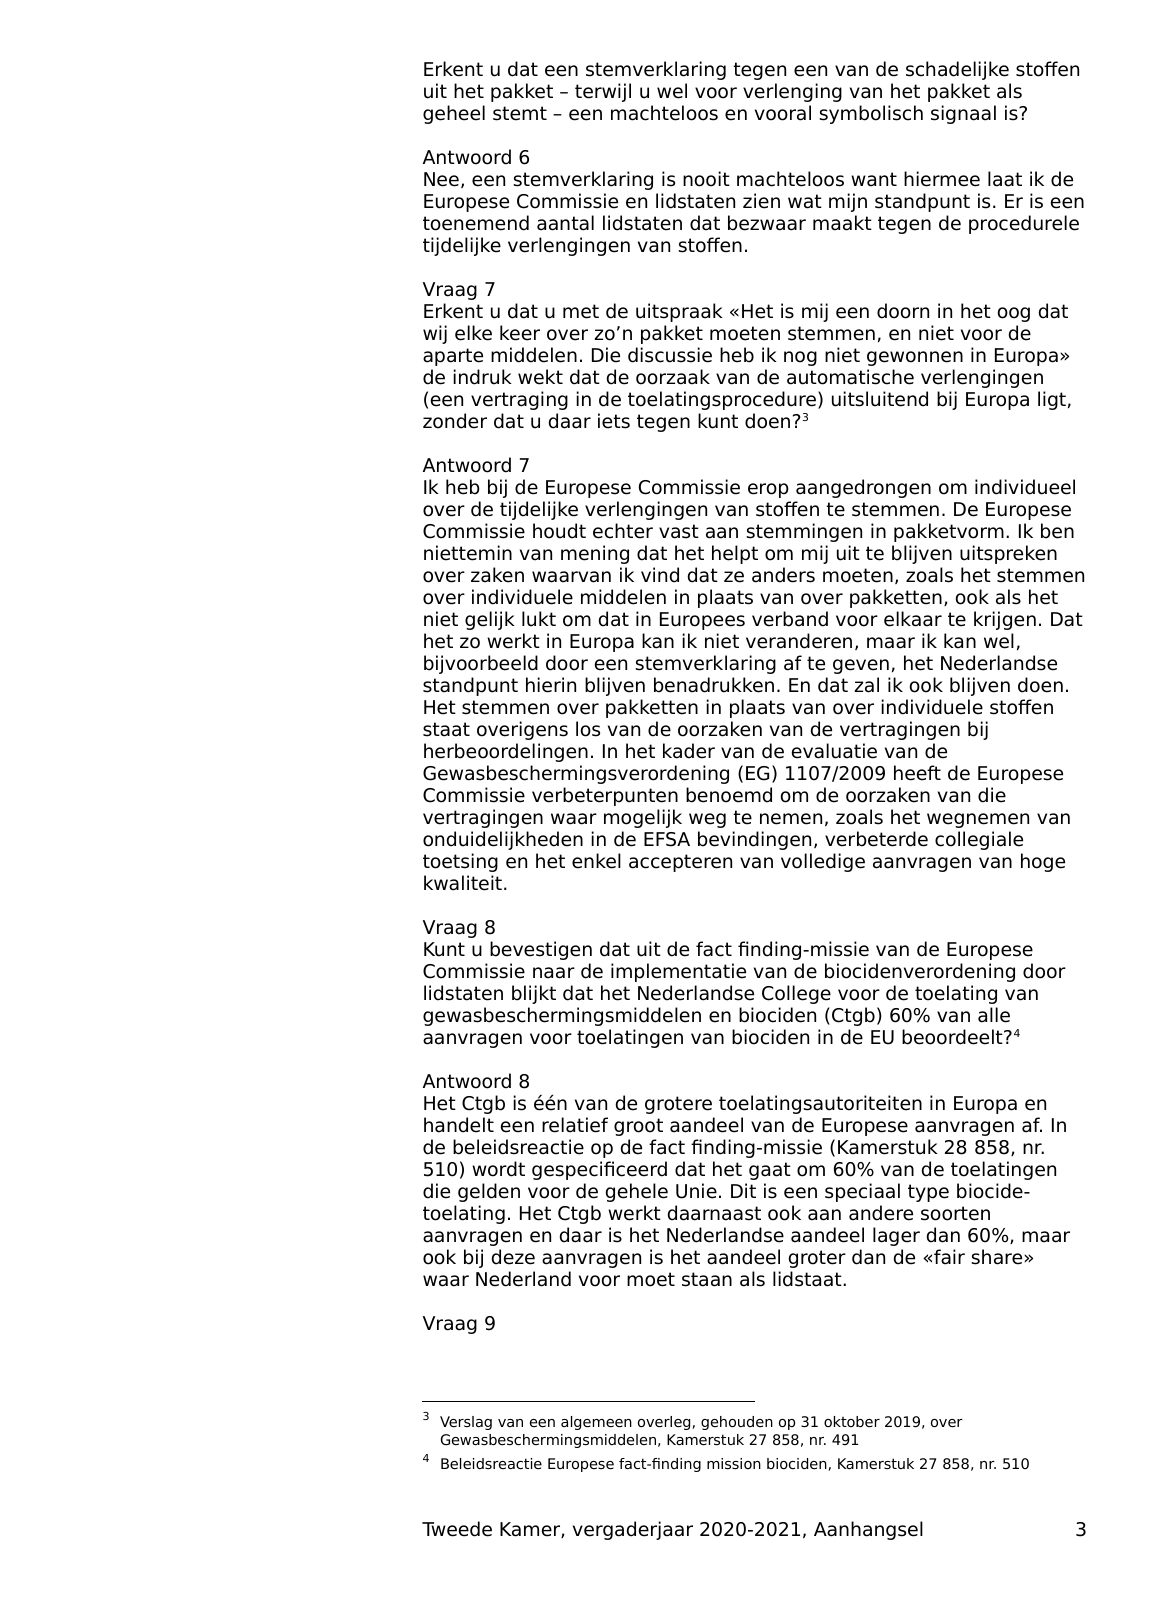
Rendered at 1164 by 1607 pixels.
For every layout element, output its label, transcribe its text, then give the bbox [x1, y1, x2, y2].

text Ik heb bij de Europese Commissie erop aangedrongen om individueel over de tijdelijke verlengingen van stoffen te stemmen. De Europese Commissie houdt echter vast aan stemmingen in pakketvorm. Ik ben niettemin van mening dat het helpt om mij uit te blijven uitspreken over zaken waarvan ik vind dat ze anders moeten, zoals het stemmen over individuele middelen in plaats van over pakketten, ook als het niet gelijk lukt om dat in Europees verband voor elkaar te krijgen. Dat het zo werkt in Europa kan ik niet veranderen, maar ik kan wel, bijvoorbeeld door een stemverklaring af te geven, het Nederlandse standpunt hierin blijven benadrukken. En dat zal ik ook blijven doen. [422, 477, 1087, 697]
text Antwoord 8 [422, 1071, 1087, 1093]
text Het stemmen over pakketten in plaats van over individuele stoffen staat overigens los van de oorzaken van de vertragingen bij herbeoordelingen. In het kader van de evaluatie van de Gewasbeschermingsverordening (EG) 1107/2009 heeft de Europese Commissie verbeterpunten benoemd om de oorzaken van die vertragingen waar mogelijk weg te nemen, zoals het wegnemen van onduidelijkheden in de EFSA bevindingen, verbeterde collegiale toetsing en het enkel accepteren van volledige aanvragen van hoge kwaliteit. [422, 697, 1087, 895]
text Het Ctgb is één van de grotere toelatingsautoriteiten in Europa en handelt een relatief groot aandeel van de Europese aanvragen af. In de beleidsreactie op de fact finding-missie (Kamerstuk 28 858, nr. 510) wordt gespecificeerd dat het gaat om 60% van de toelatingen die gelden voor de gehele Unie. Dit is een speciaal type biocide-toelating. Het Ctgb werkt daarnaast ook aan andere soorten aanvragen en daar is het Nederlandse aandeel lager dan 60%, maar ook bij deze aanvragen is het aandeel groter dan de «fair share» waar Nederland voor moet staan als lidstaat. [422, 1093, 1087, 1291]
text Erkent u dat een stemverklaring tegen een van de schadelijke stoffen uit het pakket – terwijl u wel voor verlenging van het pakket als geheel stemt – een machteloos en vooral symbolisch signaal is? [422, 59, 1087, 125]
text Erkent u dat u met de uitspraak «Het is mij een doorn in het oog dat wij elke keer over zo’n pakket moeten stemmen, en niet voor de aparte middelen. Die discussie heb ik nog niet gewonnen in Europa» de indruk wekt dat de oorzaak van de automatische verlengingen (een vertraging in de toelatingsprocedure) uitsluitend bij Europa ligt, zonder dat u daar iets tegen kunt doen? [422, 301, 1087, 433]
text Kunt u bevestigen dat uit de fact finding-missie van de Europese Commissie naar de implementatie van de biocidenverordening door lidstaten blijkt dat het Nederlandse College voor de toelating van gewasbeschermingsmiddelen en biociden (Ctgb) 60% van alle aanvragen voor toelatingen van biociden in de EU beoordeelt? [422, 939, 1087, 1049]
text Nee, een stemverklaring is nooit machteloos want hiermee laat ik de Europese Commissie en lidstaten zien wat mijn standpunt is. Er is een toenemend aantal lidstaten dat bezwaar maakt tegen de procedurele tijdelijke verlengingen van stoffen. [422, 169, 1087, 257]
text Vraag 8 [422, 917, 1087, 939]
text Vraag 7 [422, 279, 1087, 301]
text Vraag 9 [422, 1313, 1087, 1335]
text Beleidsreactie Europese fact-finding mission biociden, Kamerstuk 27 858, nr. 510 [422, 1452, 1087, 1474]
text Verslag van een algemeen overleg, gehouden op 31 oktober 2019, over Gewasbeschermingsmiddelen, Kamerstuk 27 858, nr. 491 [422, 1410, 1087, 1449]
text Antwoord 7 [422, 455, 1087, 477]
text Antwoord 6 [422, 147, 1087, 169]
